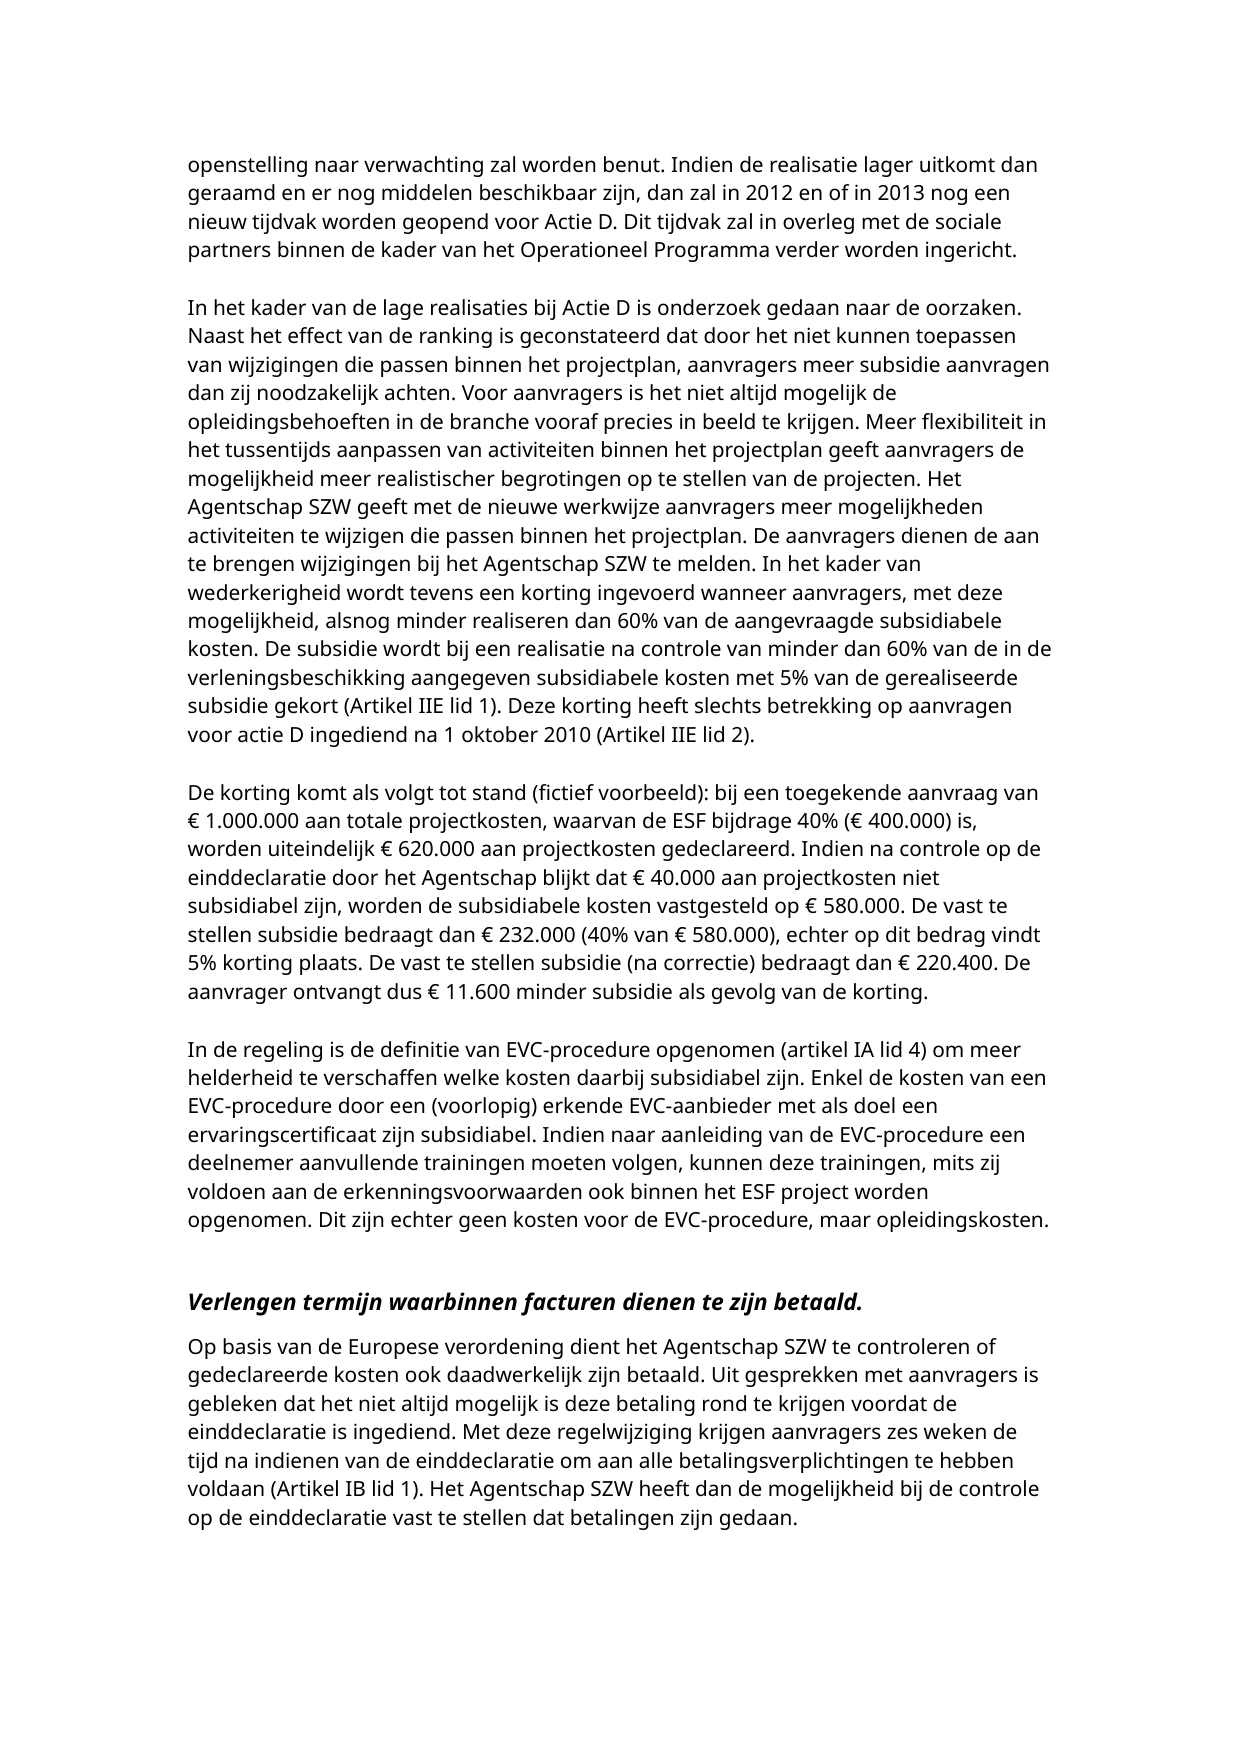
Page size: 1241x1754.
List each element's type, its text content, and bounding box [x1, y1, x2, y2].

text In de regeling is de definitie van EVC-procedure opgenomen (artikel IA lid 4) om meer helderheid te verschaffen welke kosten daarbij subsidiabel zijn. Enkel de kosten van een EVC-procedure door een (voorlopig) erkende EVC-aanbieder met als doel een ervaringscertificaat zijn subsidiabel. Indien naar aanleiding van de EVC-procedure een deelnemer aanvullende trainingen moeten volgen, kunnen deze trainingen, mits zij voldoen aan de erkenningsvoorwaarden ook binnen het ESF project worden opgenomen. Dit zijn echter geen kosten voor de EVC-procedure, maar opleidingskosten. [187, 1035, 1053, 1234]
subtitle Verlengen termijn waarbinnen facturen dienen te zijn betaald. [187, 1286, 1053, 1317]
text In het kader van de lage realisaties bij Actie D is onderzoek gedaan naar de oorzaken. Naast het effect van de ranking is geconstateerd dat door het niet kunnen toepassen van wijzigingen die passen binnen het projectplan, aanvragers meer subsidie aanvragen dan zij noodzakelijk achten. Voor aanvragers is het niet altijd mogelijk de opleidingsbehoeften in de branche vooraf precies in beeld te krijgen. Meer flexibiliteit in het tussentijds aanpassen van activiteiten binnen het projectplan geeft aanvragers de mogelijkheid meer realistischer begrotingen op te stellen van de projecten. Het Agentschap SZW geeft met de nieuwe werkwijze aanvragers meer mogelijkheden activiteiten te wijzigen die passen binnen het projectplan. De aanvragers dienen de aan te brengen wijzigingen bij het Agentschap SZW te melden. In het kader van wederkerigheid wordt tevens een korting ingevoerd wanneer aanvragers, met deze mogelijkheid, alsnog minder realiseren dan 60% van de aangevraagde subsidiabele kosten. De subsidie wordt bij een realisatie na controle van minder dan 60% van de in de verleningsbeschikking aangegeven subsidiabele kosten met 5% van de gerealiseerde subsidie gekort (Artikel IIE lid 1). Deze korting heeft slechts betrekking op aanvragen voor actie D ingediend na 1 oktober 2010 (Artikel IIE lid 2). [187, 293, 1053, 748]
text Op basis van de Europese verordening dient het Agentschap SZW te controleren of gedeclareerde kosten ook daadwerkelijk zijn betaald. Uit gesprekken met aanvragers is gebleken dat het niet altijd mogelijk is deze betaling rond te krijgen voordat de einddeclaratie is ingediend. Met deze regelwijziging krijgen aanvragers zes weken de tijd na indienen van de einddeclaratie om aan alle betalingsverplichtingen te hebben voldaan (Artikel IB lid 1). Het Agentschap SZW heeft dan de mogelijkheid bij de controle op de einddeclaratie vast te stellen dat betalingen zijn gedaan. [187, 1332, 1053, 1531]
text openstelling naar verwachting zal worden benut. Indien de realisatie lager uitkomt dan geraamd en er nog middelen beschikbaar zijn, dan zal in 2012 en of in 2013 nog een nieuw tijdvak worden geopend voor Actie D. Dit tijdvak zal in overleg met de sociale partners binnen de kader van het Operationeel Programma verder worden ingericht. [187, 150, 1053, 264]
text De korting komt als volgt tot stand (fictief voorbeeld): bij een toegekende aanvraag van € 1.000.000 aan totale projectkosten, waarvan de ESF bijdrage 40% (€ 400.000) is, worden uiteindelijk € 620.000 aan projectkosten gedeclareerd. Indien na controle op de einddeclaratie door het Agentschap blijkt dat € 40.000 aan projectkosten niet subsidiabel zijn, worden de subsidiabele kosten vastgesteld op € 580.000. De vast te stellen subsidie bedraagt dan € 232.000 (40% van € 580.000), echter op dit bedrag vindt 5% korting plaats. De vast te stellen subsidie (na correctie) bedraagt dan € 220.400. De aanvrager ontvangt dus € 11.600 minder subsidie als gevolg van de korting. [187, 778, 1053, 1005]
